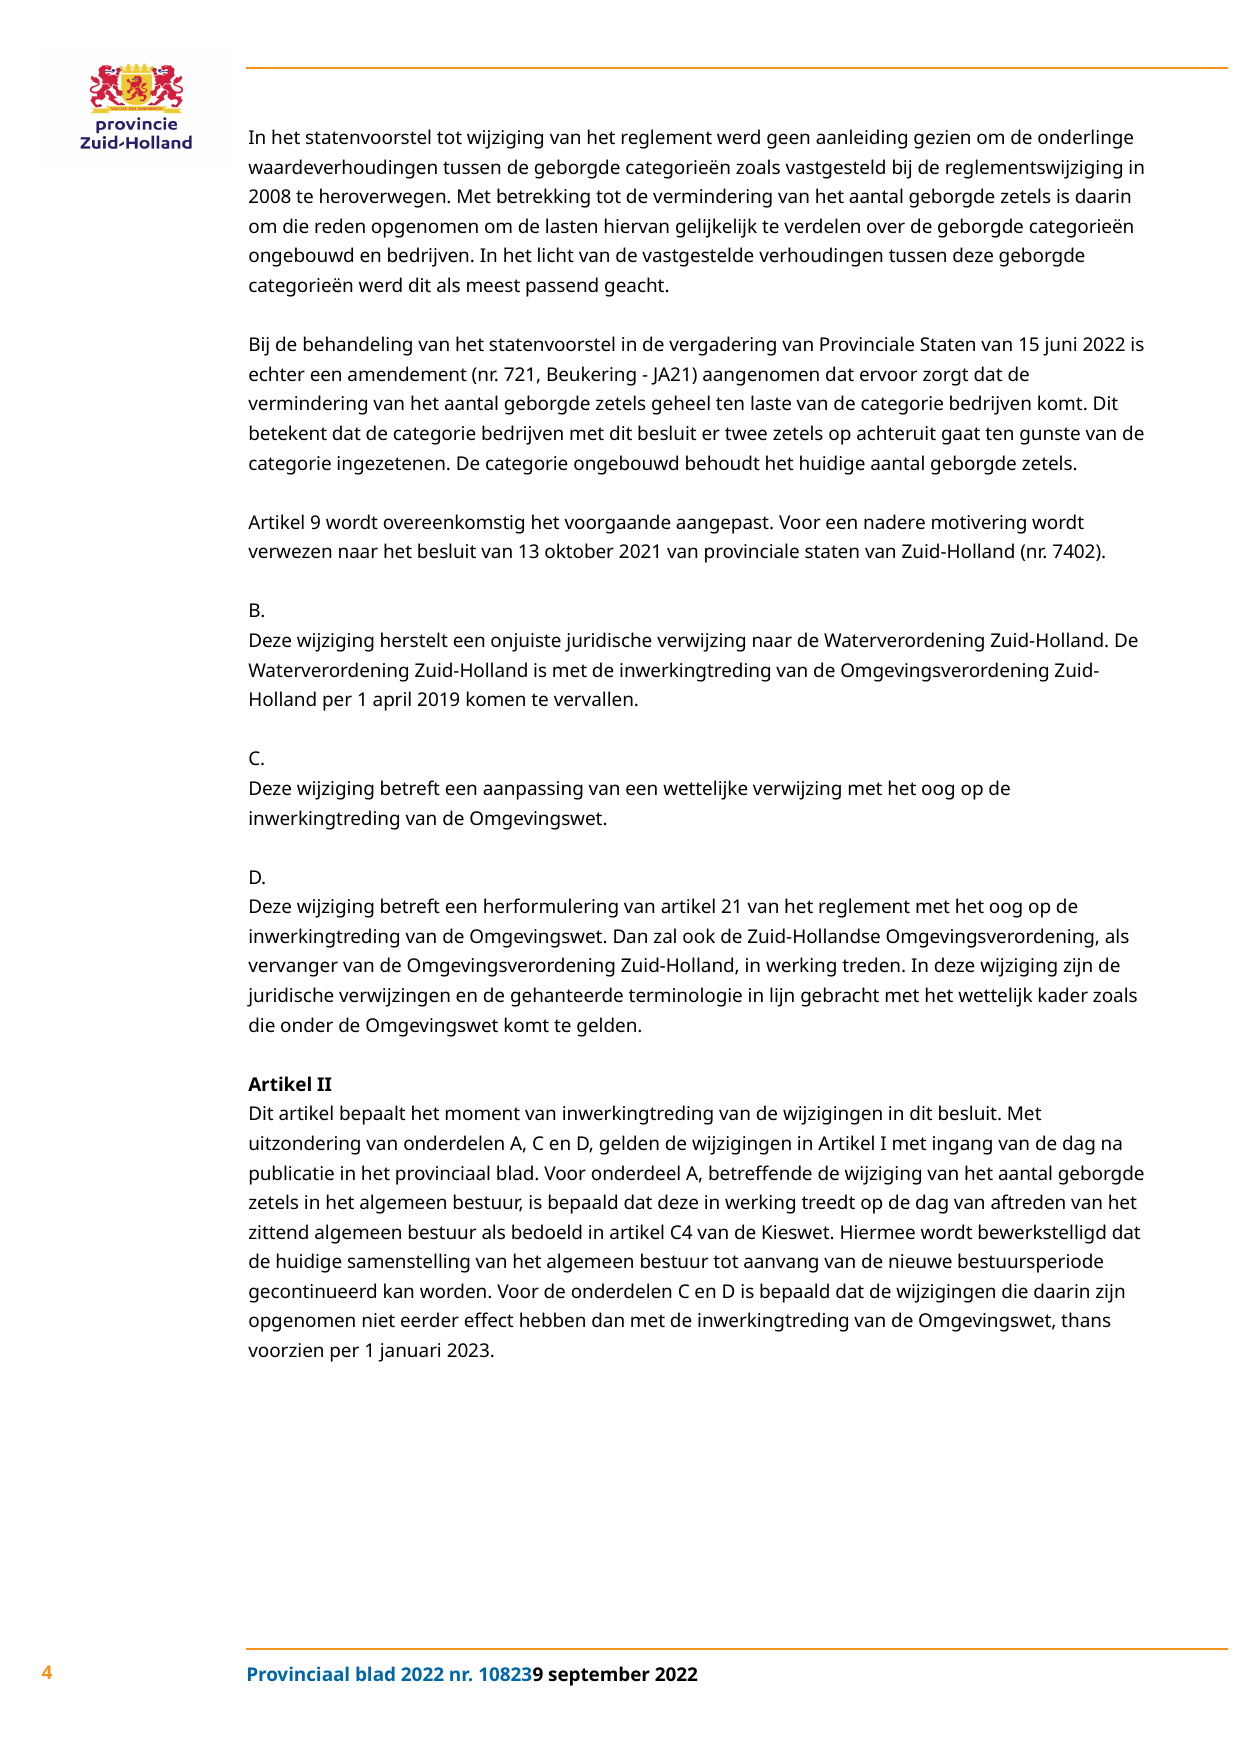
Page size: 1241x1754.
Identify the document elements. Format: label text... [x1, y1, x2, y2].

text C. [248, 746, 1152, 771]
text Dit artikel bepaalt het moment van inwerkingtreding van de wijzigingen in dit besluit. Met uitzondering van onderdelen A, C en D, gelden de wijzigingen in Artikel I met ingang van de dag na publicatie in het provinciaal blad. Voor onderdeel A, betreffende de wijziging van het aantal geborgde zetels in het algemeen bestuur, is bepaald dat deze in werking treedt op de dag van aftreden van het zittend algemeen bestuur als bedoeld in artikel C4 van de Kieswet. Hiermee wordt bewerkstelligd dat de huidige samenstelling van het algemeen bestuur tot aanvang van de nieuwe bestuursperiode gecontinueerd kan worden. Voor de onderdelen C en D is bepaald dat de wijzigingen die daarin zijn opgenomen niet eerder effect hebben dan met de inwerkingtreding van de Omgevingswet, thans voorzien per 1 januari 2023. [248, 1101, 1152, 1363]
text Artikel II [248, 1071, 1152, 1097]
text Deze wijziging betreft een herformulering van artikel 21 van het reglement met het oog op de inwerkingtreding van de Omgevingswet. Dan zal ook de Zuid-Hollandse Omgevingsverordening, als vervanger van de Omgevingsverordening Zuid-Holland, in werking treden. In deze wijziging zijn de juridische verwijzingen en de gehanteerde terminologie in lijn gebracht met het wettelijk kader zoals die onder de Omgevingswet komt te gelden. [248, 893, 1152, 1038]
text Deze wijziging betreft een aanpassing van een wettelijke verwijzing met het oog op de inwerkingtreding van de Omgevingswet. [248, 775, 1152, 831]
text B. [248, 598, 1152, 623]
text Artikel 9 wordt overeenkomstig het voorgaande aangepast. Voor een nadere motivering wordt verwezen naar het besluit van 13 oktober 2021 van provinciale staten van Zuid-Holland (nr. 7402). [248, 509, 1152, 564]
text Deze wijziging herstelt een onjuiste juridische verwijzing naar de Waterverordening Zuid-Holland. De Waterverordening Zuid-Holland is met de inwerkingtreding van de Omgevingsverordening Zuid-Holland per 1 april 2019 komen te vervallen. [248, 627, 1152, 712]
text D. [248, 864, 1152, 890]
picture [41, 47, 231, 172]
text Bij de behandeling van het statenvoorstel in de vergadering van Provinciale Staten van 15 juni 2022 is echter een amendement (nr. 721, Beukering - JA21) aangenomen dat ervoor zorgt dat de vermindering van het aantal geborgde zetels geheel ten laste van de categorie bedrijven komt. Dit betekent dat de categorie bedrijven met dit besluit er twee zetels op achteruit gaat ten gunste van de categorie ingezetenen. De categorie ongebouwd behoudt het huidige aantal geborgde zetels. [248, 331, 1152, 476]
text In het statenvoorstel tot wijziging van het reglement werd geen aanleiding gezien om de onderlinge waardeverhoudingen tussen de geborgde categorieën zoals vastgesteld bij de reglementswijziging in 2008 te heroverwegen. Met betrekking tot de vermindering van het aantal geborgde zetels is daarin om die reden opgenomen om de lasten hiervan gelijkelijk te verdelen over de geborgde categorieën ongebouwd en bedrijven. In het licht van de vastgestelde verhoudingen tussen deze geborgde categorieën werd dit als meest passend geacht. [248, 124, 1152, 298]
